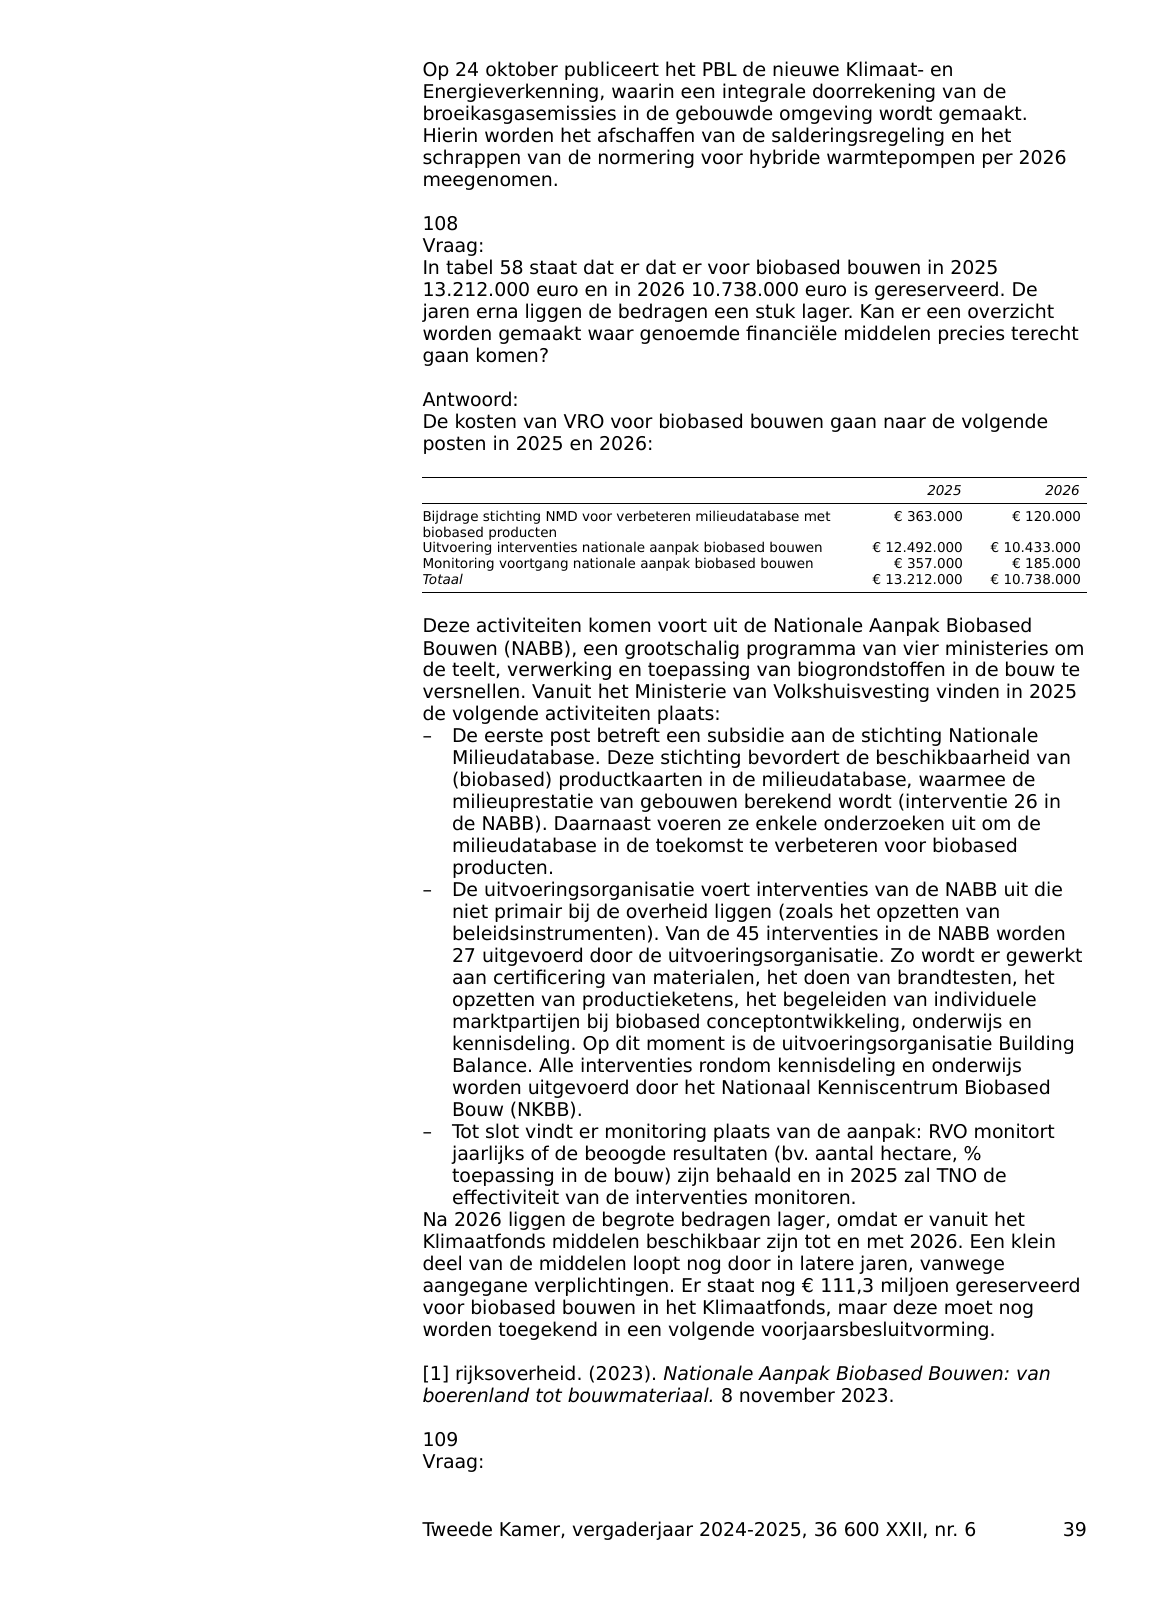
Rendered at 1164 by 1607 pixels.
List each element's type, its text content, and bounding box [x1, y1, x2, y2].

table_cell € 120.000 [969, 504, 1087, 540]
table_cell € 13.212.000 [850, 572, 968, 592]
text Antwoord: [422, 389, 1087, 411]
table_cell Uitvoering interventies nationale aanpak biobased bouwen [422, 540, 850, 556]
text Na 2026 liggen de begrote bedragen lager, omdat er vanuit het Klimaatfonds middelen beschikbaar zijn tot en met 2026. Een klein deel van de middelen loopt nog door in latere jaren, vanwege aangegane verplichtingen. Er staat nog € 111,3 miljoen gereserveerd voor biobased bouwen in het Klimaatfonds, maar deze moet nog worden toegekend in een volgende voorjaarsbesluitvorming. [422, 1209, 1087, 1341]
text [1] rijksoverheid. (2023). Nationale Aanpak Biobased Bouwen: van boerenland tot bouwmateriaal. 8 november 2023. [422, 1363, 1087, 1407]
text – De eerste post betreft een subsidie aan de stichting Nationale Milieudatabase. Deze stichting bevordert de beschikbaarheid van (biobased) productkaarten in de milieudatabase, waarmee de milieuprestatie van gebouwen berekend wordt (interventie 26 in de NABB). Daarnaast voeren ze enkele onderzoeken uit om de milieudatabase in de toekomst te verbeteren voor biobased producten. [422, 725, 1087, 879]
text Op 24 oktober publiceert het PBL de nieuwe Klimaat- en Energieverkenning, waarin een integrale doorrekening van de broeikasgasemissies in de gebouwde omgeving wordt gemaakt. Hierin worden het afschaffen van de salderingsregeling en het schrappen van de normering voor hybride warmtepompen per 2026 meegenomen. [422, 59, 1087, 191]
table_cell € 363.000 [850, 504, 968, 540]
table_header 2026 [969, 478, 1087, 503]
text 109 [422, 1429, 1087, 1451]
text – De uitvoeringsorganisatie voert interventies van de NABB uit die niet primair bij de overheid liggen (zoals het opzetten van beleidsinstrumenten). Van de 45 interventies in de NABB worden 27 uitgevoerd door de uitvoeringsorganisatie. Zo wordt er gewerkt aan certificering van materialen, het doen van brandtesten, het opzetten van productieketens, het begeleiden van individuele marktpartijen bij biobased conceptontwikkeling, onderwijs en kennisdeling. Op dit moment is de uitvoeringsorganisatie Building Balance. Alle interventies rondom kennisdeling en onderwijs worden uitgevoerd door het Nationaal Kenniscentrum Biobased Bouw (NKBB). [422, 879, 1087, 1121]
text – Tot slot vindt er monitoring plaats van de aanpak: RVO monitort jaarlijks of de beoogde resultaten (bv. aantal hectare, % toepassing in de bouw) zijn behaald en in 2025 zal TNO de effectiviteit van de interventies monitoren. [422, 1121, 1087, 1209]
table_cell € 10.738.000 [969, 572, 1087, 592]
table_header 2025 [850, 478, 968, 503]
table_cell Bijdrage stichting NMD voor verbeteren milieudatabase met biobased producten [422, 504, 850, 540]
text Vraag: [422, 1451, 1087, 1473]
table_cell Totaal [422, 572, 850, 592]
text Vraag: [422, 235, 1087, 257]
text Deze activiteiten komen voort uit de Nationale Aanpak Biobased Bouwen (NABB), een grootschalig programma van vier ministeries om de teelt, verwerking en toepassing van biogrondstoffen in de bouw te versnellen. Vanuit het Ministerie van Volkshuisvesting vinden in 2025 de volgende activiteiten plaats: [422, 615, 1087, 725]
text In tabel 58 staat dat er dat er voor biobased bouwen in 2025 13.212.000 euro en in 2026 10.738.000 euro is gereserveerd. De jaren erna liggen de bedragen een stuk lager. Kan er een overzicht worden gemaakt waar genoemde financiële middelen precies terecht gaan komen? [422, 257, 1087, 367]
table_cell € 12.492.000 [850, 540, 968, 556]
table_cell € 185.000 [969, 556, 1087, 572]
text 108 [422, 213, 1087, 235]
table_cell Monitoring voortgang nationale aanpak biobased bouwen [422, 556, 850, 572]
table_cell € 357.000 [850, 556, 968, 572]
table_cell € 10.433.000 [969, 540, 1087, 556]
text De kosten van VRO voor biobased bouwen gaan naar de volgende posten in 2025 en 2026: [422, 411, 1087, 455]
table_header [422, 478, 850, 503]
